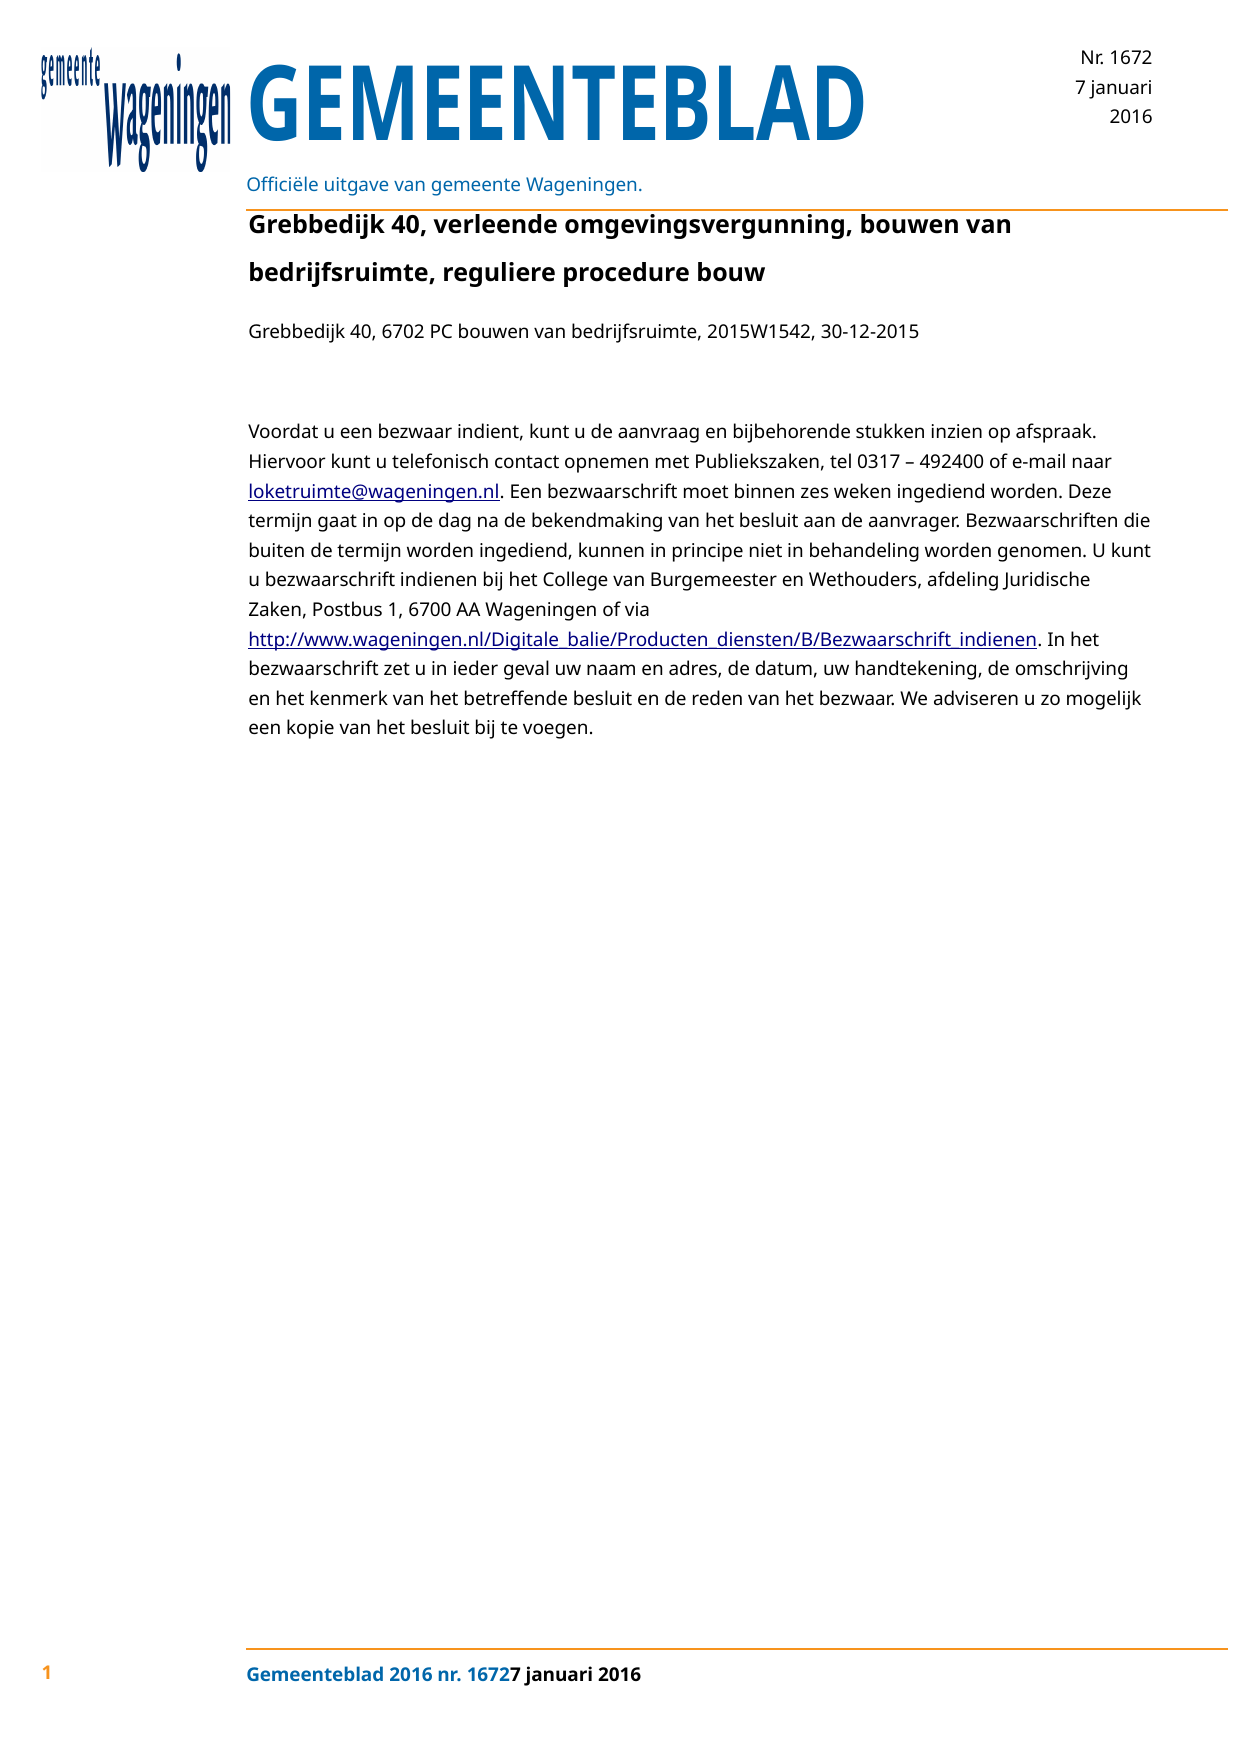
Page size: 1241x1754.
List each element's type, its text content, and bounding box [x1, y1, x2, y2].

text Voordat u een bezwaar indient, kunt u de aanvraag en bijbehorende stukken inzien op afspraak. Hiervoor kunt u telefonisch contact opnemen met Publiekszaken, tel 0317 – 492400 of e-mail naar loketruimte@wageningen.nl. Een bezwaarschrift moet binnen zes weken ingediend worden. Deze termijn gaat in op de dag na de bekendmaking van het besluit aan de aanvrager. Bezwaarschriften die buiten de termijn worden ingediend, kunnen in principe niet in behandeling worden genomen. U kunt u bezwaarschrift indienen bij het College van Burgemeester en Wethouders, afdeling Juridische Zaken, Postbus 1, 6700 AA Wageningen of via http://www.wageningen.nl/Digitale_balie/Producten_diensten/B/Bezwaarschrift_indienen. In het bezwaarschrift zet u in ieder geval uw naam en adres, de datum, uw handtekening, de omschrijving en het kenmerk van het betreffende besluit en de reden van het bezwaar. We adviseren u zo mogelijk een kopie van het besluit bij te voegen. [248, 419, 1152, 740]
text Grebbedijk 40, 6702 PC bouwen van bedrijfsruimte, 2015W1542, 30-12-2015 [248, 318, 1152, 344]
text Grebbedijk 40, verleende omgevingsvergunning, bouwen van bedrijfsruimte, reguliere procedure bouw [248, 211, 1152, 288]
picture [41, 47, 231, 172]
